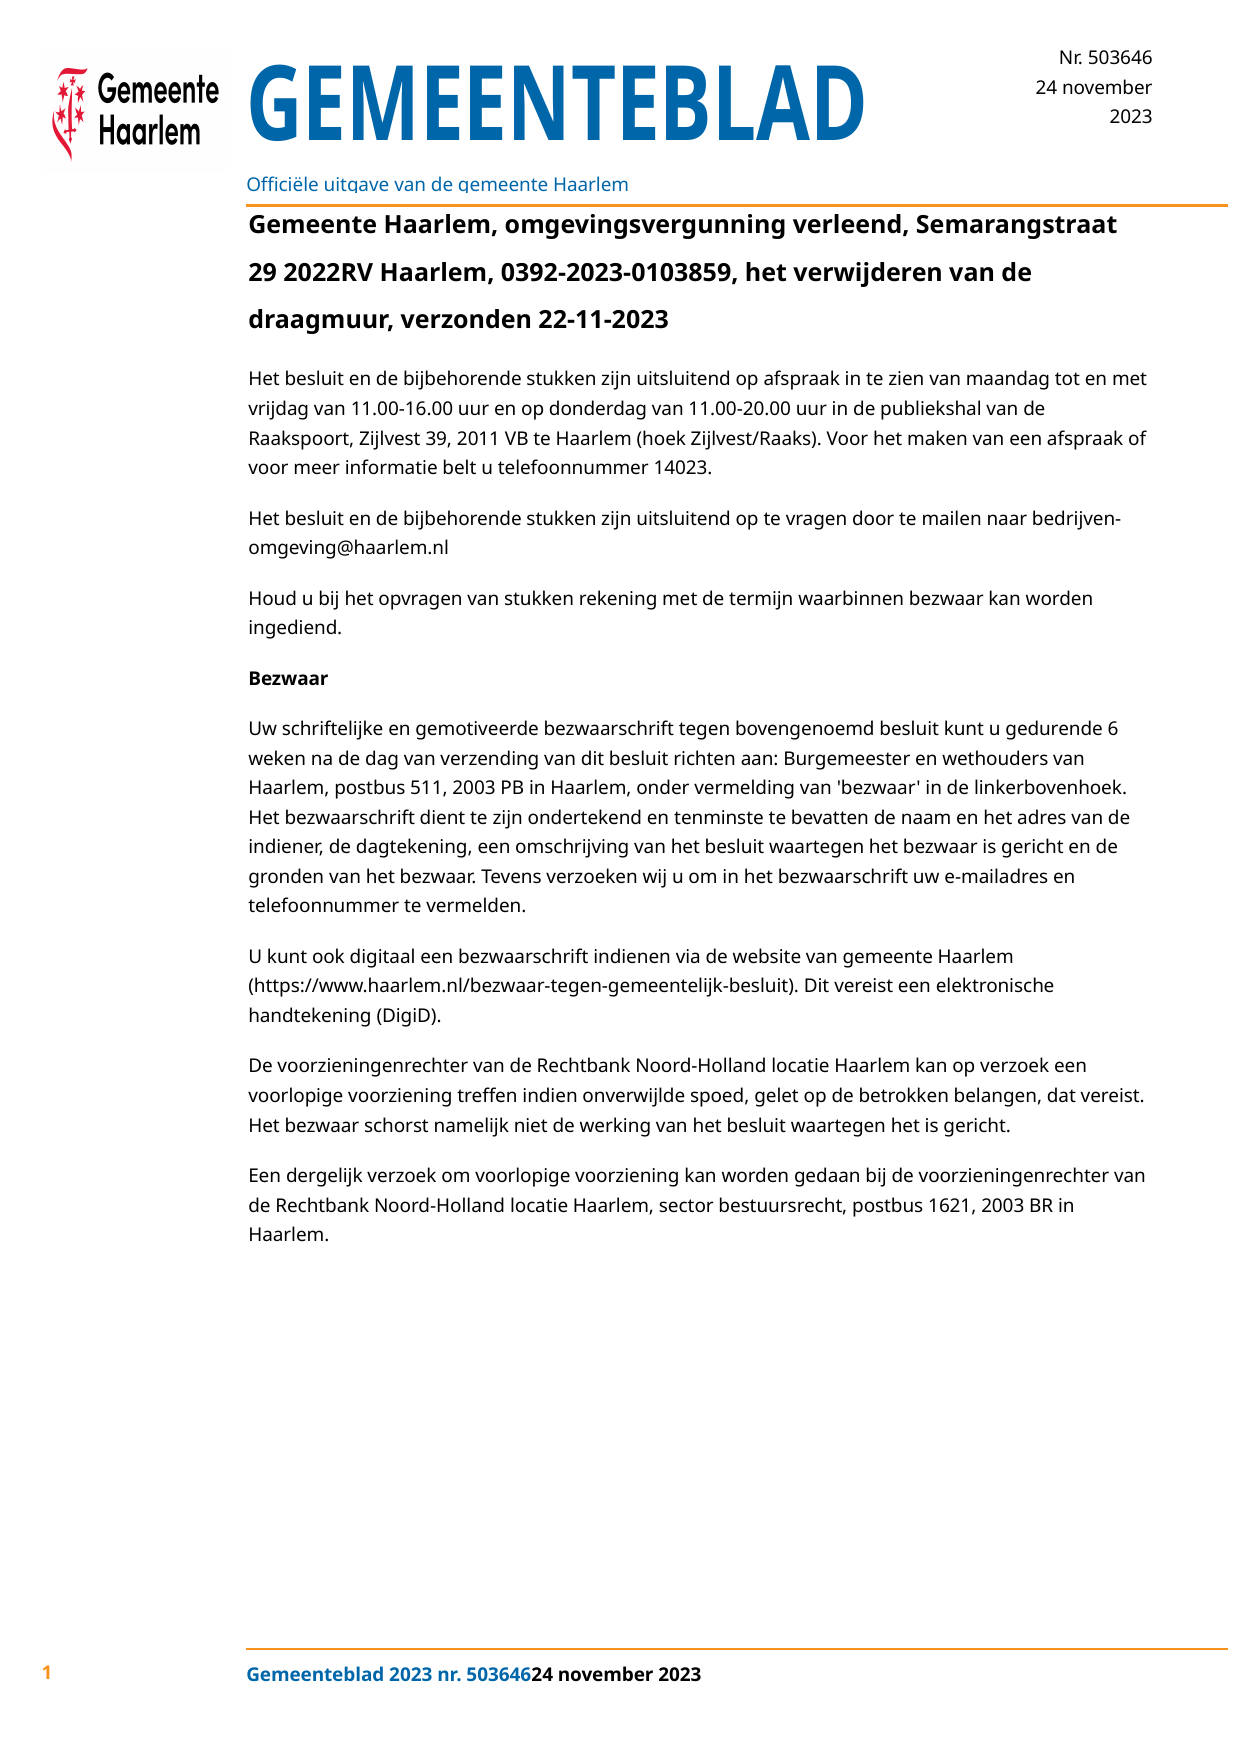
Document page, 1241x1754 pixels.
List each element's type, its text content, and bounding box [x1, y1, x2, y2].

text Houd u bij het opvragen van stukken rekening met de termijn waarbinnen bezwaar kan worden ingediend. [248, 585, 1152, 640]
text Het besluit en de bijbehorende stukken zijn uitsluitend op afspraak in te zien van maandag tot en met vrijdag van 11.00-16.00 uur en op donderdag van 11.00-20.00 uur in de publiekshal van de Raakspoort, Zijlvest 39, 2011 VB te Haarlem (hoek Zijlvest/Raaks). Voor het maken van een afspraak of voor meer informatie belt u telefoonnummer 14023. [248, 366, 1152, 480]
text U kunt ook digitaal een bezwaarschrift indienen via de website van gemeente Haarlem (https://www.haarlem.nl/bezwaar-tegen-gemeentelijk-besluit). Dit vereist een elektronische handtekening (DigiD). [248, 943, 1152, 1028]
text Een dergelijk verzoek om voorlopige voorziening kan worden gedaan bij de voorzieningenrechter van de Rechtbank Noord-Holland locatie Haarlem, sector bestuursrecht, postbus 1621, 2003 BR in Haarlem. [248, 1162, 1152, 1247]
text Bezwaar [248, 665, 1152, 690]
text De voorzieningenrechter van de Rechtbank Noord-Holland locatie Haarlem kan op verzoek een voorlopige voorziening treffen indien onverwijlde spoed, gelet op de betrokken belangen, dat vereist. Het bezwaar schorst namelijk niet de werking van het besluit waartegen het is gericht. [248, 1053, 1152, 1137]
text Het besluit en de bijbehorende stukken zijn uitsluitend op te vragen door te mailen naar bedrijven-omgeving@haarlem.nl [248, 505, 1152, 560]
picture [41, 47, 231, 172]
text Gemeente Haarlem, omgevingsvergunning verleend, Semarangstraat 29 2022RV Haarlem, 0392-2023-0103859, het verwijderen van de draagmuur, verzonden 22-11-2023 [248, 207, 1152, 336]
text Uw schriftelijke en gemotiveerde bezwaarschrift tegen bovengenoemd besluit kunt u gedurende 6 weken na de dag van verzending van dit besluit richten aan: Burgemeester en wethouders van Haarlem, postbus 511, 2003 PB in Haarlem, onder vermelding van 'bezwaar' in de linkerbovenhoek. Het bezwaarschrift dient te zijn ondertekend en tenminste te bevatten de naam en het adres van de indiener, de dagtekening, een omschrijving van het besluit waartegen het bezwaar is gericht en de gronden van het bezwaar. Tevens verzoeken wij u om in het bezwaarschrift uw e-mailadres en telefoonnummer te vermelden. [248, 715, 1152, 918]
